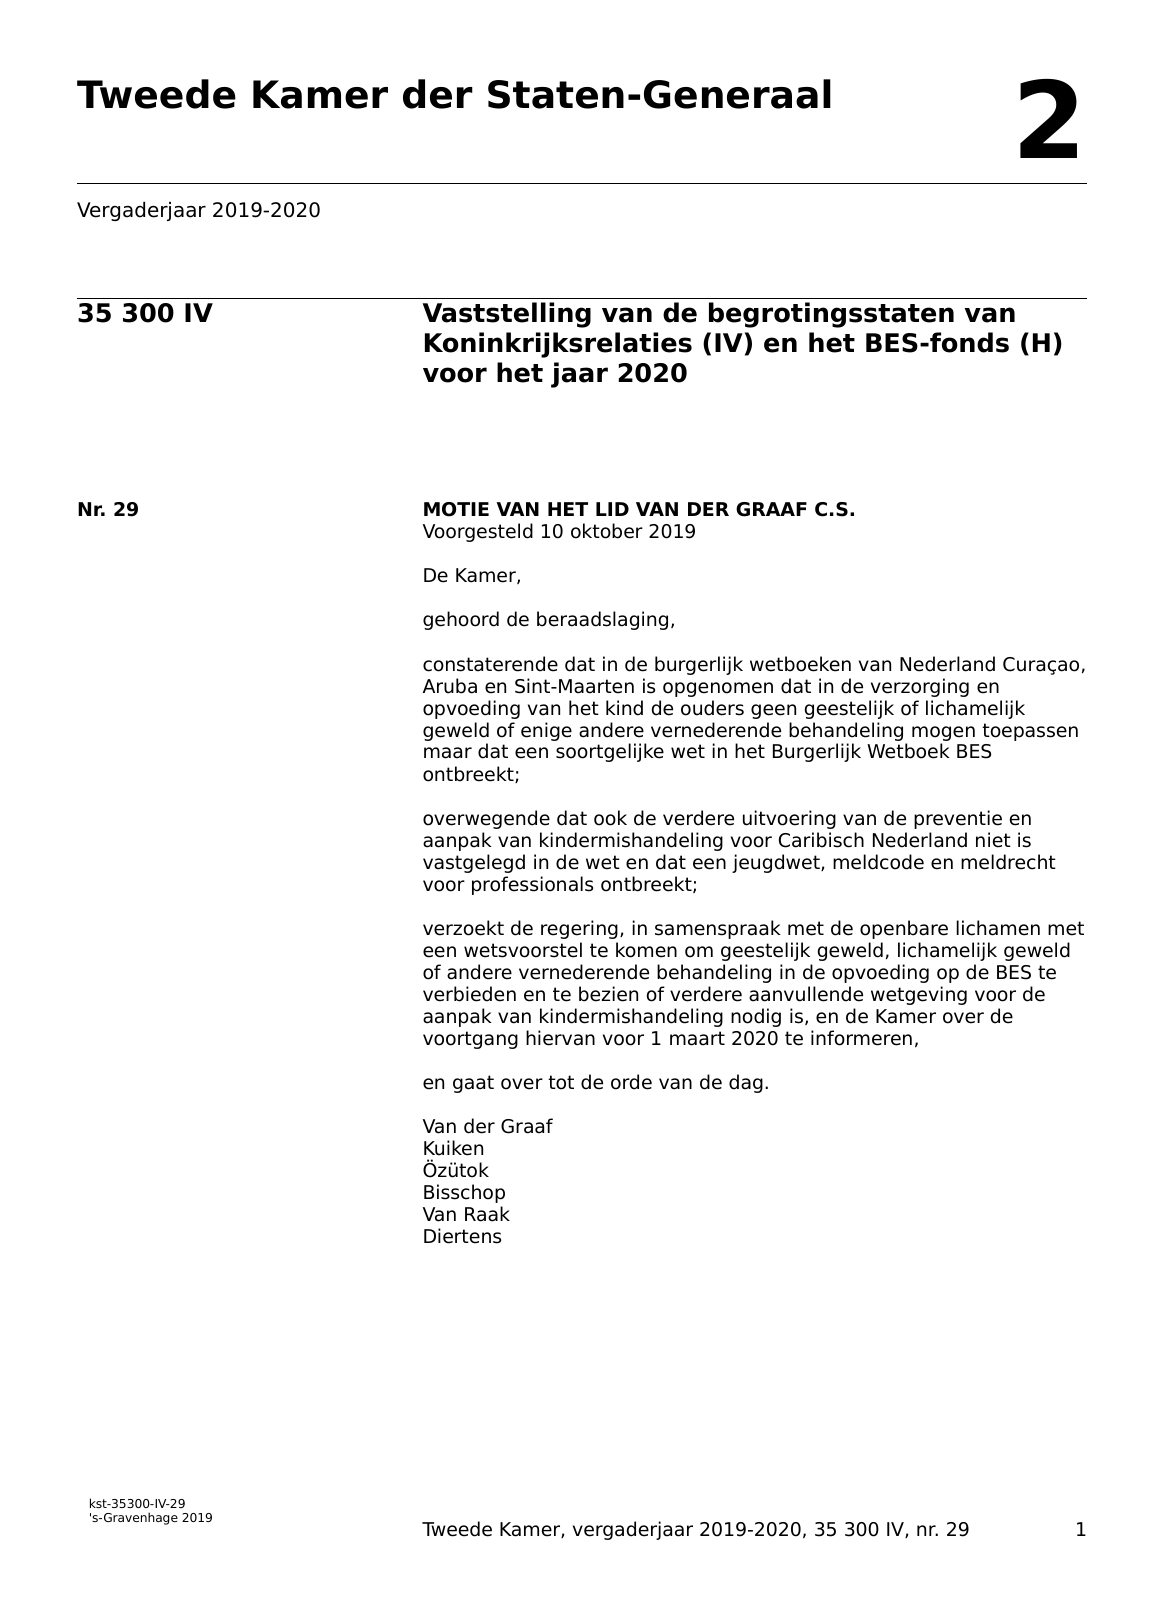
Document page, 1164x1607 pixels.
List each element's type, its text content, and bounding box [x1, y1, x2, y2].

text 's-Gravenhage 2019 [88, 1511, 323, 1525]
table_header 2 [886, 59, 1087, 183]
text gehoord de beraadslaging, [422, 609, 1087, 631]
text Özütok [422, 1160, 1087, 1182]
text en gaat over tot de orde van de dag. [422, 1072, 1087, 1094]
text kst-35300-IV-29 [88, 1497, 323, 1511]
table_header Tweede Kamer der Staten-Generaal [77, 59, 886, 183]
text overwegende dat ook de verdere uitvoering van de preventie en aanpak van kindermishandeling voor Caribisch Nederland niet is vastgelegd in de wet en dat een jeugdwet, meldcode en meldrecht voor professionals ontbreekt; [422, 808, 1087, 896]
text constaterende dat in de burgerlijk wetboeken van Nederland Curaçao, Aruba en Sint-Maarten is opgenomen dat in de verzorging en opvoeding van het kind de ouders geen geestelijk of lichamelijk geweld of enige andere vernederende behandeling mogen toepassen maar dat een soortgelijke wet in het Burgerlijk Wetboek BES ontbreekt; [422, 653, 1087, 785]
text Diertens [422, 1226, 1087, 1248]
text Bisschop [422, 1182, 1087, 1204]
text Kuiken [422, 1138, 1087, 1160]
text Voorgesteld 10 oktober 2019 [422, 521, 1087, 543]
subtitle 35 300 IV Vaststelling van de begrotingsstaten van Koninkrijksrelaties (IV) en het BES-fonds (H) voor het jaar 2020 [77, 299, 1087, 388]
text verzoekt de regering, in samenspraak met de openbare lichamen met een wetsvoorstel te komen om geestelijk geweld, lichamelijk geweld of andere vernederende behandeling in de opvoeding op de BES te verbieden en te bezien of verdere aanvullende wetgeving voor de aanpak van kindermishandeling nodig is, en de Kamer over de voortgang hiervan voor 1 maart 2020 te informeren, [422, 918, 1087, 1049]
subtitle Nr. 29 MOTIE VAN HET LID VAN DER GRAAF C.S. [77, 499, 1087, 521]
text Van der Graaf [422, 1116, 1087, 1138]
text Van Raak [422, 1204, 1087, 1226]
table_cell Vergaderjaar 2019-2020 [77, 184, 1087, 298]
text De Kamer, [422, 565, 1087, 587]
